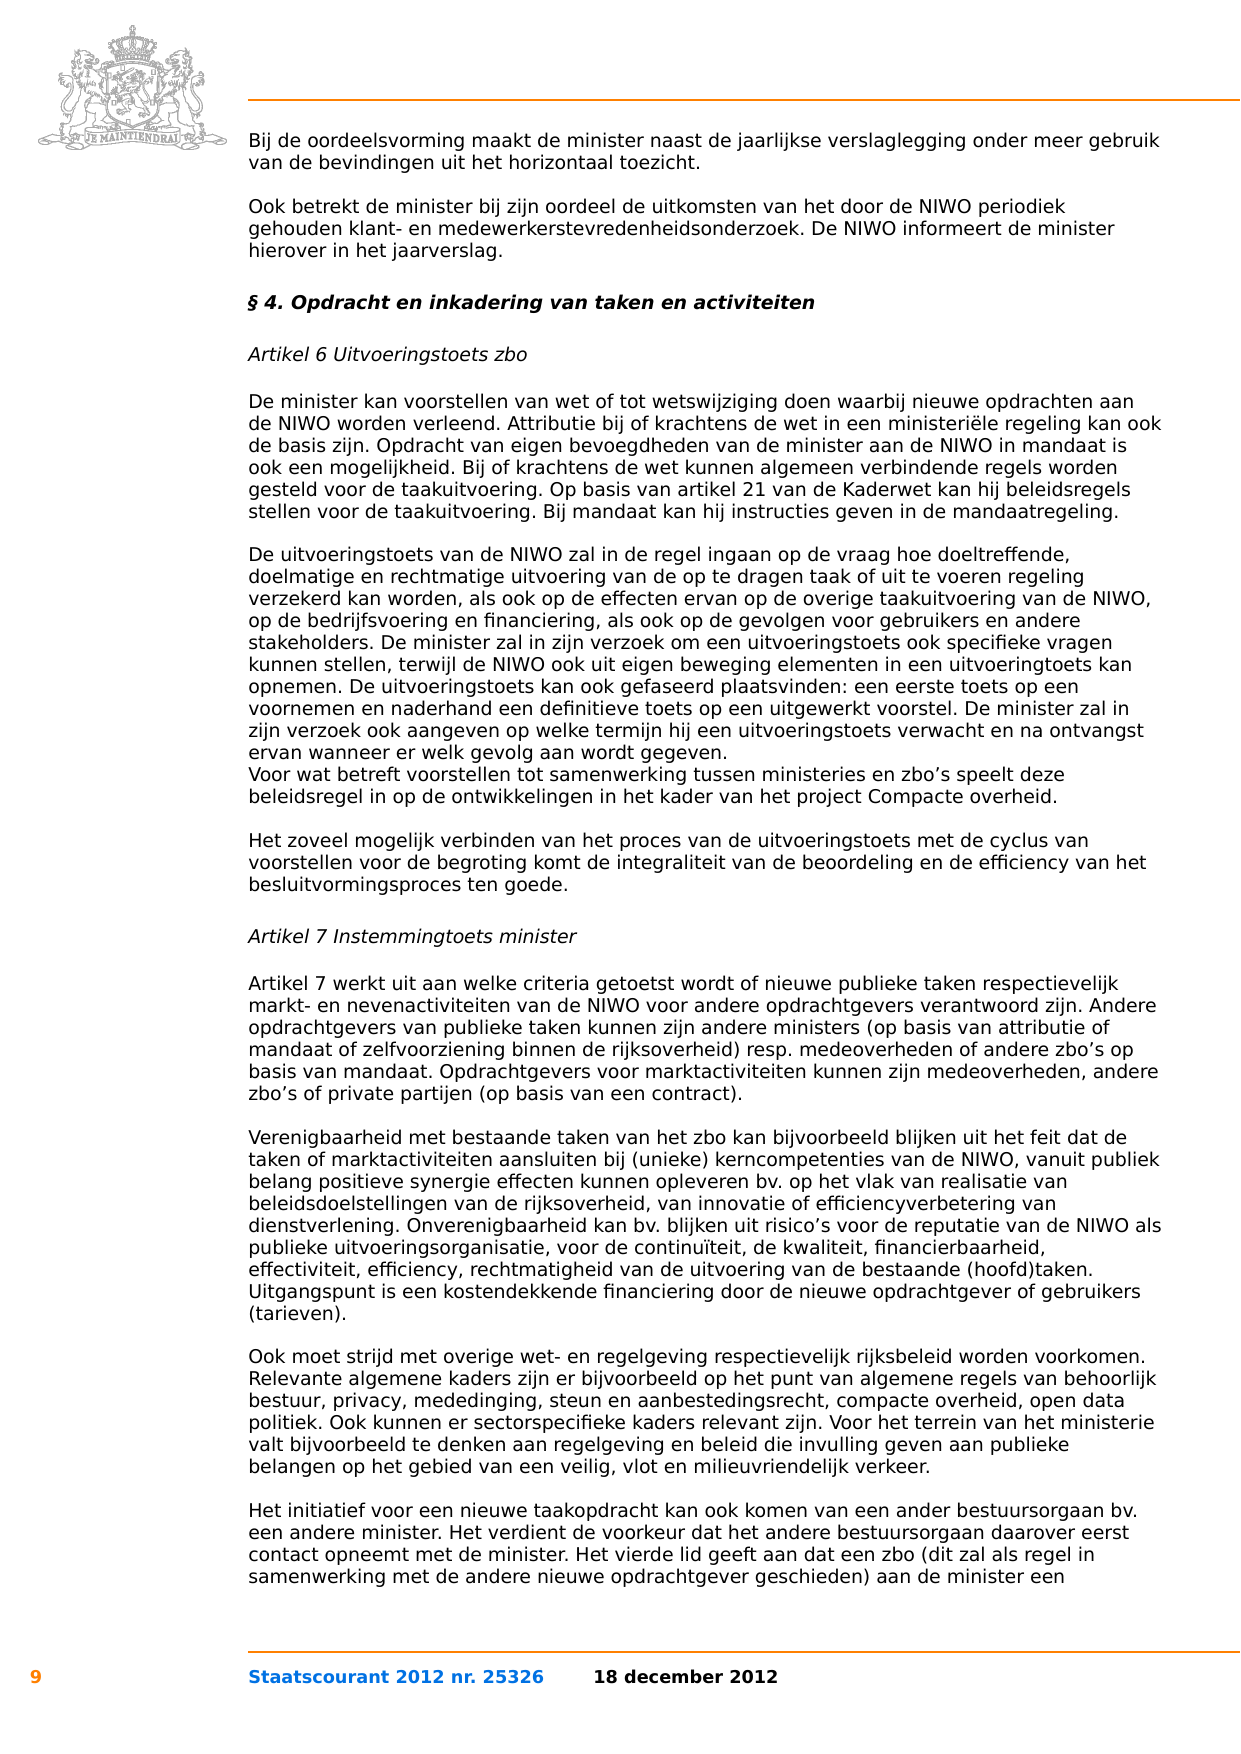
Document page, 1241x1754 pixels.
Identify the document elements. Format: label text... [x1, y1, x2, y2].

text De minister kan voorstellen van wet of tot wetswijziging doen waarbij nieuwe opdrachten aan de NIWO worden verleend. Attributie bij of krachtens de wet in een ministeriële regeling kan ook de basis zijn. Opdracht van eigen bevoegdheden van de minister aan de NIWO in mandaat is ook een mogelijkheid. Bij of krachtens de wet kunnen algemeen verbindende regels worden gesteld voor de taakuitvoering. Op basis van artikel 21 van de Kaderwet kan hij beleidsregels stellen voor de taakuitvoering. Bij mandaat kan hij instructies geven in de mandaatregeling. [248, 391, 1163, 522]
subtitle Artikel 6 Uitvoeringstoets zbo [248, 344, 1163, 366]
subtitle Artikel 7 Instemmingtoets minister [248, 926, 1163, 948]
text Verenigbaarheid met bestaande taken van het zbo kan bijvoorbeeld blijken uit het feit dat de taken of marktactiviteiten aansluiten bij (unieke) kerncompetenties van de NIWO, vanuit publiek belang positieve synergie effecten kunnen opleveren bv. op het vlak van realisatie van beleidsdoelstellingen van de rijksoverheid, van innovatie of efficiencyverbetering van dienstverlening. Onverenigbaarheid kan bv. blijken uit risico’s voor de reputatie van de NIWO als publieke uitvoeringsorganisatie, voor de continuïteit, de kwaliteit, financierbaarheid, effectiviteit, efficiency, rechtmatigheid van de uitvoering van de bestaande (hoofd)taken. Uitgangspunt is een kostendekkende financiering door de nieuwe opdrachtgever of gebruikers (tarieven). [248, 1127, 1163, 1324]
text Ook betrekt de minister bij zijn oordeel de uitkomsten van het door de NIWO periodiek gehouden klant- en medewerkerstevredenheidsonderzoek. De NIWO informeert de minister hierover in het jaarverslag. [248, 196, 1163, 262]
picture [38, 25, 227, 150]
text Bij de oordeelsvorming maakt de minister naast de jaarlijkse verslaglegging onder meer gebruik van de bevindingen uit het horizontaal toezicht. [248, 130, 1163, 174]
text Het initiatief voor een nieuwe taakopdracht kan ook komen van een ander bestuursorgaan bv. een andere minister. Het verdient de voorkeur dat het andere bestuursorgaan daarover eerst contact opneemt met de minister. Het vierde lid geeft aan dat een zbo (dit zal als regel in samenwerking met de andere nieuwe opdrachtgever geschieden) aan de minister een [248, 1500, 1163, 1588]
text De uitvoeringstoets van de NIWO zal in de regel ingaan op de vraag hoe doeltreffende, doelmatige en rechtmatige uitvoering van de op te dragen taak of uit te voeren regeling verzekerd kan worden, als ook op de effecten ervan op de overige taakuitvoering van de NIWO, op de bedrijfsvoering en financiering, als ook op de gevolgen voor gebruikers en andere stakeholders. De minister zal in zijn verzoek om een uitvoeringstoets ook specifieke vragen kunnen stellen, terwijl de NIWO ook uit eigen beweging elementen in een uitvoeringtoets kan opnemen. De uitvoeringstoets kan ook gefaseerd plaatsvinden: een eerste toets op een voornemen en naderhand een definitieve toets op een uitgewerkt voorstel. De minister zal in zijn verzoek ook aangeven op welke termijn hij een uitvoeringstoets verwacht en na ontvangst ervan wanneer er welk gevolg aan wordt gegeven. [248, 544, 1163, 764]
text Het zoveel mogelijk verbinden van het proces van de uitvoeringstoets met de cyclus van voorstellen voor de begroting komt de integraliteit van de beoordeling en de efficiency van het besluitvormingsproces ten goede. [248, 830, 1163, 896]
text Voor wat betreft voorstellen tot samenwerking tussen ministeries en zbo’s speelt deze beleidsregel in op de ontwikkelingen in het kader van het project Compacte overheid. [248, 764, 1163, 808]
subtitle § 4. Opdracht en inkadering van taken en activiteiten [248, 292, 1163, 314]
text Artikel 7 werkt uit aan welke criteria getoetst wordt of nieuwe publieke taken respectievelijk markt- en nevenactiviteiten van de NIWO voor andere opdrachtgevers verantwoord zijn. Andere opdrachtgevers van publieke taken kunnen zijn andere ministers (op basis van attributie of mandaat of zelfvoorziening binnen de rijksoverheid) resp. medeoverheden of andere zbo’s op basis van mandaat. Opdrachtgevers voor marktactiviteiten kunnen zijn medeoverheden, andere zbo’s of private partijen (op basis van een contract). [248, 973, 1163, 1105]
text Ook moet strijd met overige wet- en regelgeving respectievelijk rijksbeleid worden voorkomen. Relevante algemene kaders zijn er bijvoorbeeld op het punt van algemene regels van behoorlijk bestuur, privacy, mededinging, steun en aanbestedingsrecht, compacte overheid, open data politiek. Ook kunnen er sectorspecifieke kaders relevant zijn. Voor het terrein van het ministerie valt bijvoorbeeld te denken aan regelgeving en beleid die invulling geven aan publieke belangen op het gebied van een veilig, vlot en milieuvriendelijk verkeer. [248, 1346, 1163, 1478]
